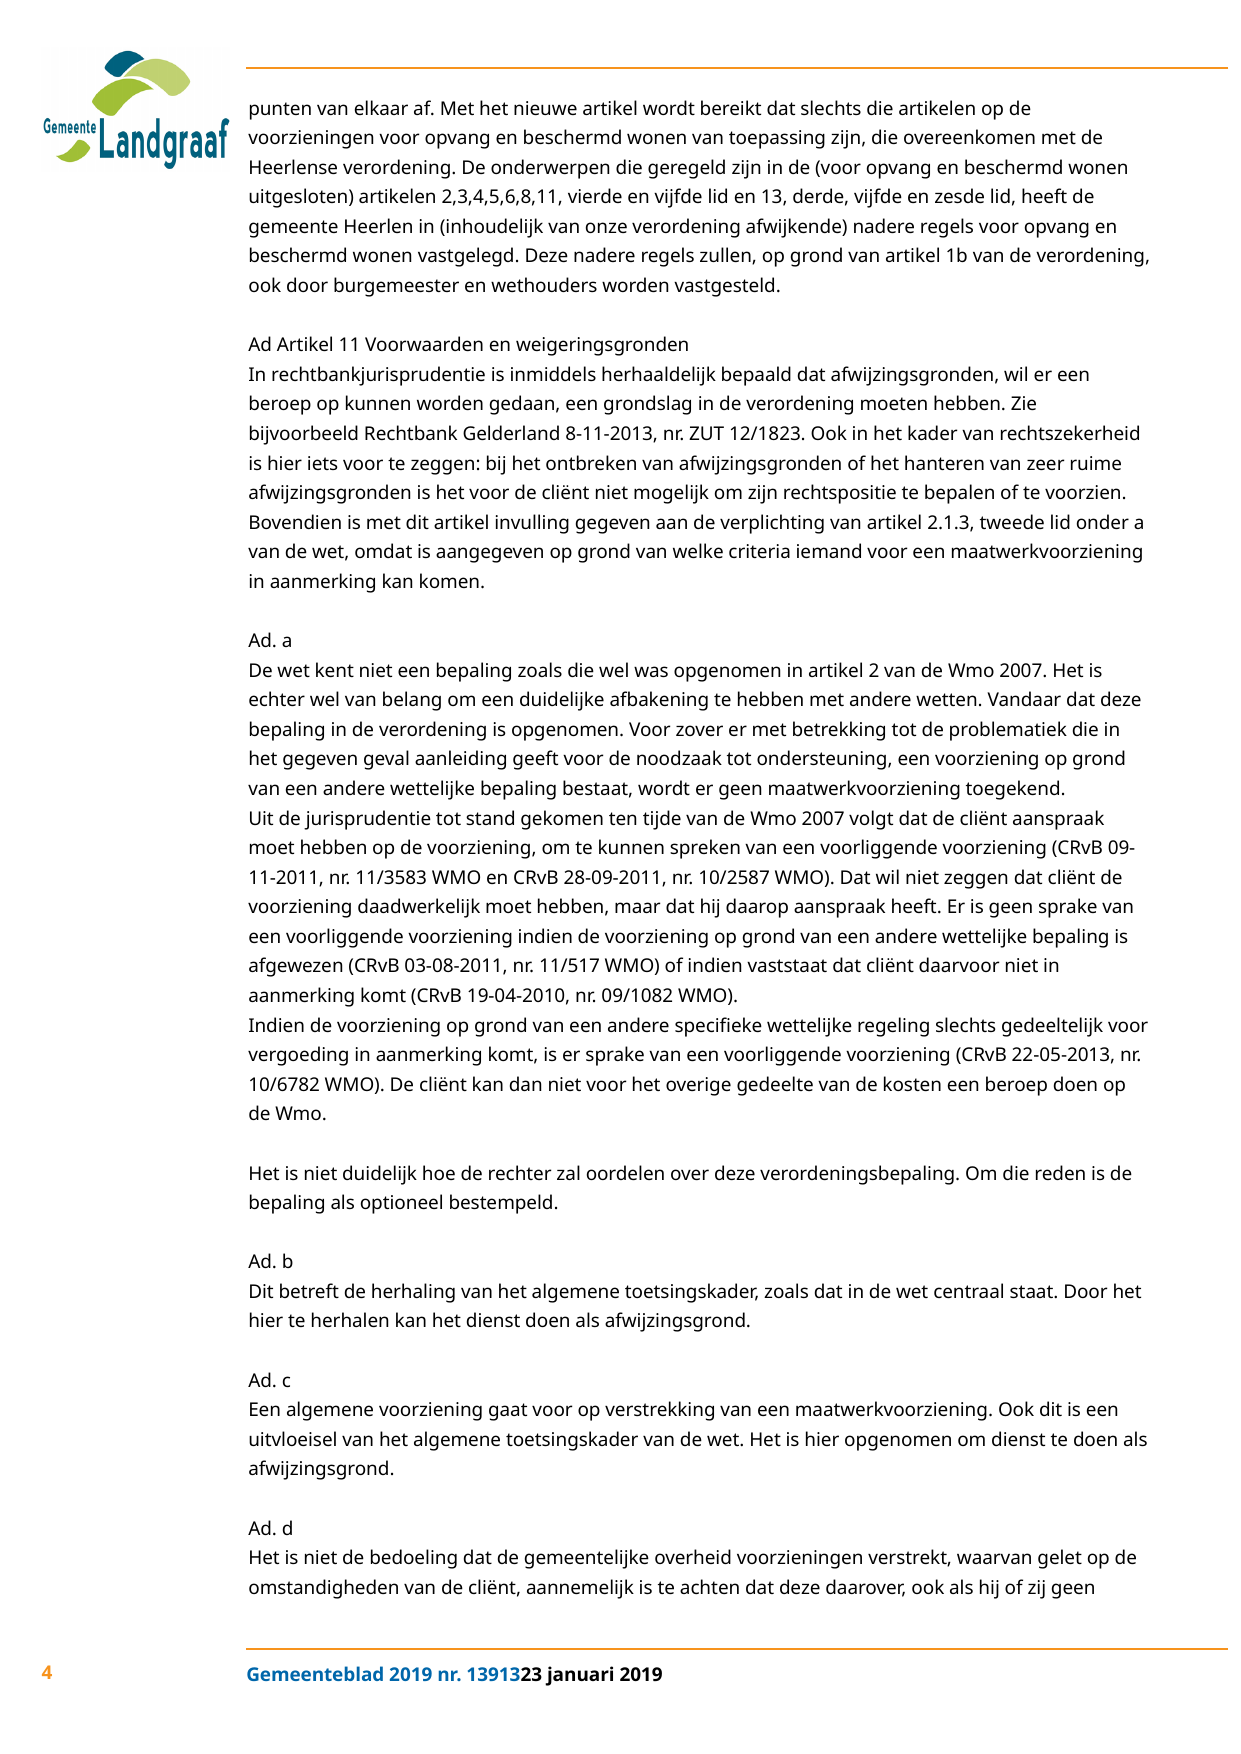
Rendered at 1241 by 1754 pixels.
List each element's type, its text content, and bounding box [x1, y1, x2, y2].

text Ad. c [248, 1367, 1152, 1393]
picture [41, 47, 231, 172]
text punten van elkaar af. Met het nieuwe artikel wordt bereikt dat slechts die artikelen op de voorzieningen voor opvang en beschermd wonen van toepassing zijn, die overeenkomen met de Heerlense verordening. De onderwerpen die geregeld zijn in de (voor opvang en beschermd wonen uitgesloten) artikelen 2,3,4,5,6,8,11, vierde en vijfde lid en 13, derde, vijfde en zesde lid, heeft de gemeente Heerlen in (inhoudelijk van onze verordening afwijkende) nadere regels voor opvang en beschermd wonen vastgelegd. Deze nadere regels zullen, op grond van artikel 1b van de verordening, ook door burgemeester en wethouders worden vastgesteld. [248, 95, 1152, 298]
text Uit de jurisprudentie tot stand gekomen ten tijde van de Wmo 2007 volgt dat de cliënt aanspraak moet hebben op de voorziening, om te kunnen spreken van een voorliggende voorziening (CRvB 09-11-2011, nr. 11/3583 WMO en CRvB 28-09-2011, nr. 10/2587 WMO). Dat wil niet zeggen dat cliënt de voorziening daadwerkelijk moet hebben, maar dat hij daarop aanspraak heeft. Er is geen sprake van een voorliggende voorziening indien de voorziening op grond van een andere wettelijke bepaling is afgewezen (CRvB 03-08-2011, nr. 11/517 WMO) of indien vaststaat dat cliënt daarvoor niet in aanmerking komt (CRvB 19-04-2010, nr. 09/1082 WMO). [248, 805, 1152, 1008]
text Een algemene voorziening gaat voor op verstrekking van een maatwerkvoorziening. Ook dit is een uitvloeisel van het algemene toetsingskader van de wet. Het is hier opgenomen om dienst te doen als afwijzingsgrond. [248, 1396, 1152, 1481]
text Ad. a [248, 627, 1152, 653]
text Indien de voorziening op grond van een andere specifieke wettelijke regeling slechts gedeeltelijk voor vergoeding in aanmerking komt, is er sprake van een voorliggende voorziening (CRvB 22-05-2013, nr. 10/6782 WMO). De cliënt kan dan niet voor het overige gedeelte van de kosten een beroep doen op de Wmo. [248, 1012, 1152, 1126]
text Ad. d [248, 1515, 1152, 1541]
text De wet kent niet een bepaling zoals die wel was opgenomen in artikel 2 van de Wmo 2007. Het is echter wel van belang om een duidelijke afbakening te hebben met andere wetten. Vandaar dat deze bepaling in de verordening is opgenomen. Voor zover er met betrekking tot de problematiek die in het gegeven geval aanleiding geeft voor de noodzaak tot ondersteuning, een voorziening op grond van een andere wettelijke bepaling bestaat, wordt er geen maatwerkvoorziening toegekend. [248, 657, 1152, 801]
text Het is niet de bedoeling dat de gemeentelijke overheid voorzieningen verstrekt, waarvan gelet op de omstandigheden van de cliënt, aannemelijk is te achten dat deze daarover, ook als hij of zij geen [248, 1544, 1152, 1600]
text Ad Artikel 11 Voorwaarden en weigeringsgronden [248, 331, 1152, 357]
text Het is niet duidelijk hoe de rechter zal oordelen over deze verordeningsbepaling. Om die reden is de bepaling als optioneel bestempeld. [248, 1160, 1152, 1215]
text Dit betreft de herhaling van het algemene toetsingskader, zoals dat in de wet centraal staat. Door het hier te herhalen kan het dienst doen als afwijzingsgrond. [248, 1278, 1152, 1333]
text Ad. b [248, 1248, 1152, 1274]
text In rechtbankjurisprudentie is inmiddels herhaaldelijk bepaald dat afwijzingsgronden, wil er een beroep op kunnen worden gedaan, een grondslag in de verordening moeten hebben. Zie bijvoorbeeld Rechtbank Gelderland 8-11-2013, nr. ZUT 12/1823. Ook in het kader van rechtszekerheid is hier iets voor te zeggen: bij het ontbreken van afwijzingsgronden of het hanteren van zeer ruime afwijzingsgronden is het voor de cliënt niet mogelijk om zijn rechtspositie te bepalen of te voorzien. Bovendien is met dit artikel invulling gegeven aan de verplichting van artikel 2.1.3, tweede lid onder a van de wet, omdat is aangegeven op grond van welke criteria iemand voor een maatwerkvoorziening in aanmerking kan komen. [248, 361, 1152, 594]
